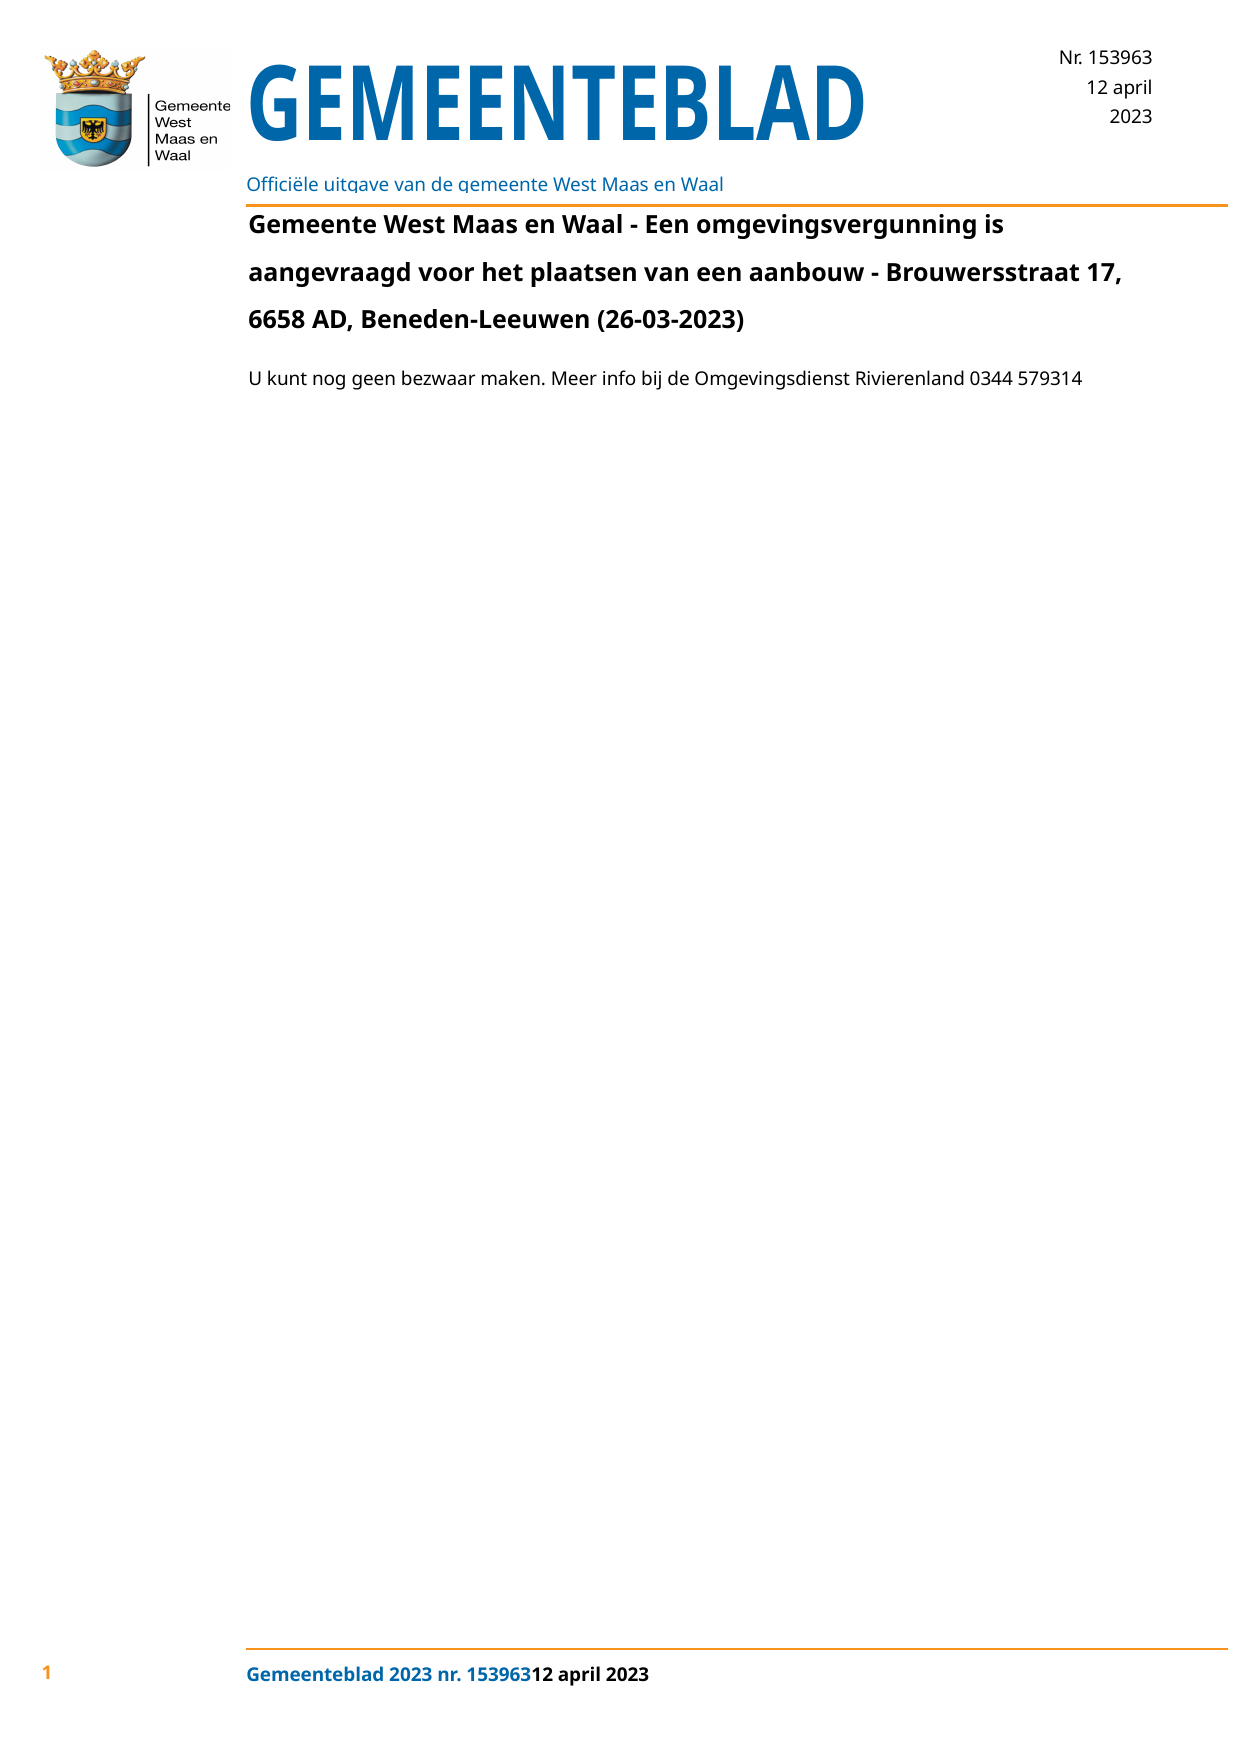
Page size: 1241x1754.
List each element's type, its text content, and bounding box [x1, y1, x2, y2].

text Gemeente West Maas en Waal - Een omgevingsvergunning is aangevraagd voor het plaatsen van een aanbouw - Brouwersstraat 17, 6658 AD, Beneden-Leeuwen (26-03-2023) [248, 207, 1152, 336]
picture [41, 47, 231, 172]
text U kunt nog geen bezwaar maken. Meer info bij de Omgevingsdienst Rivierenland 0344 579314 [248, 366, 1152, 391]
